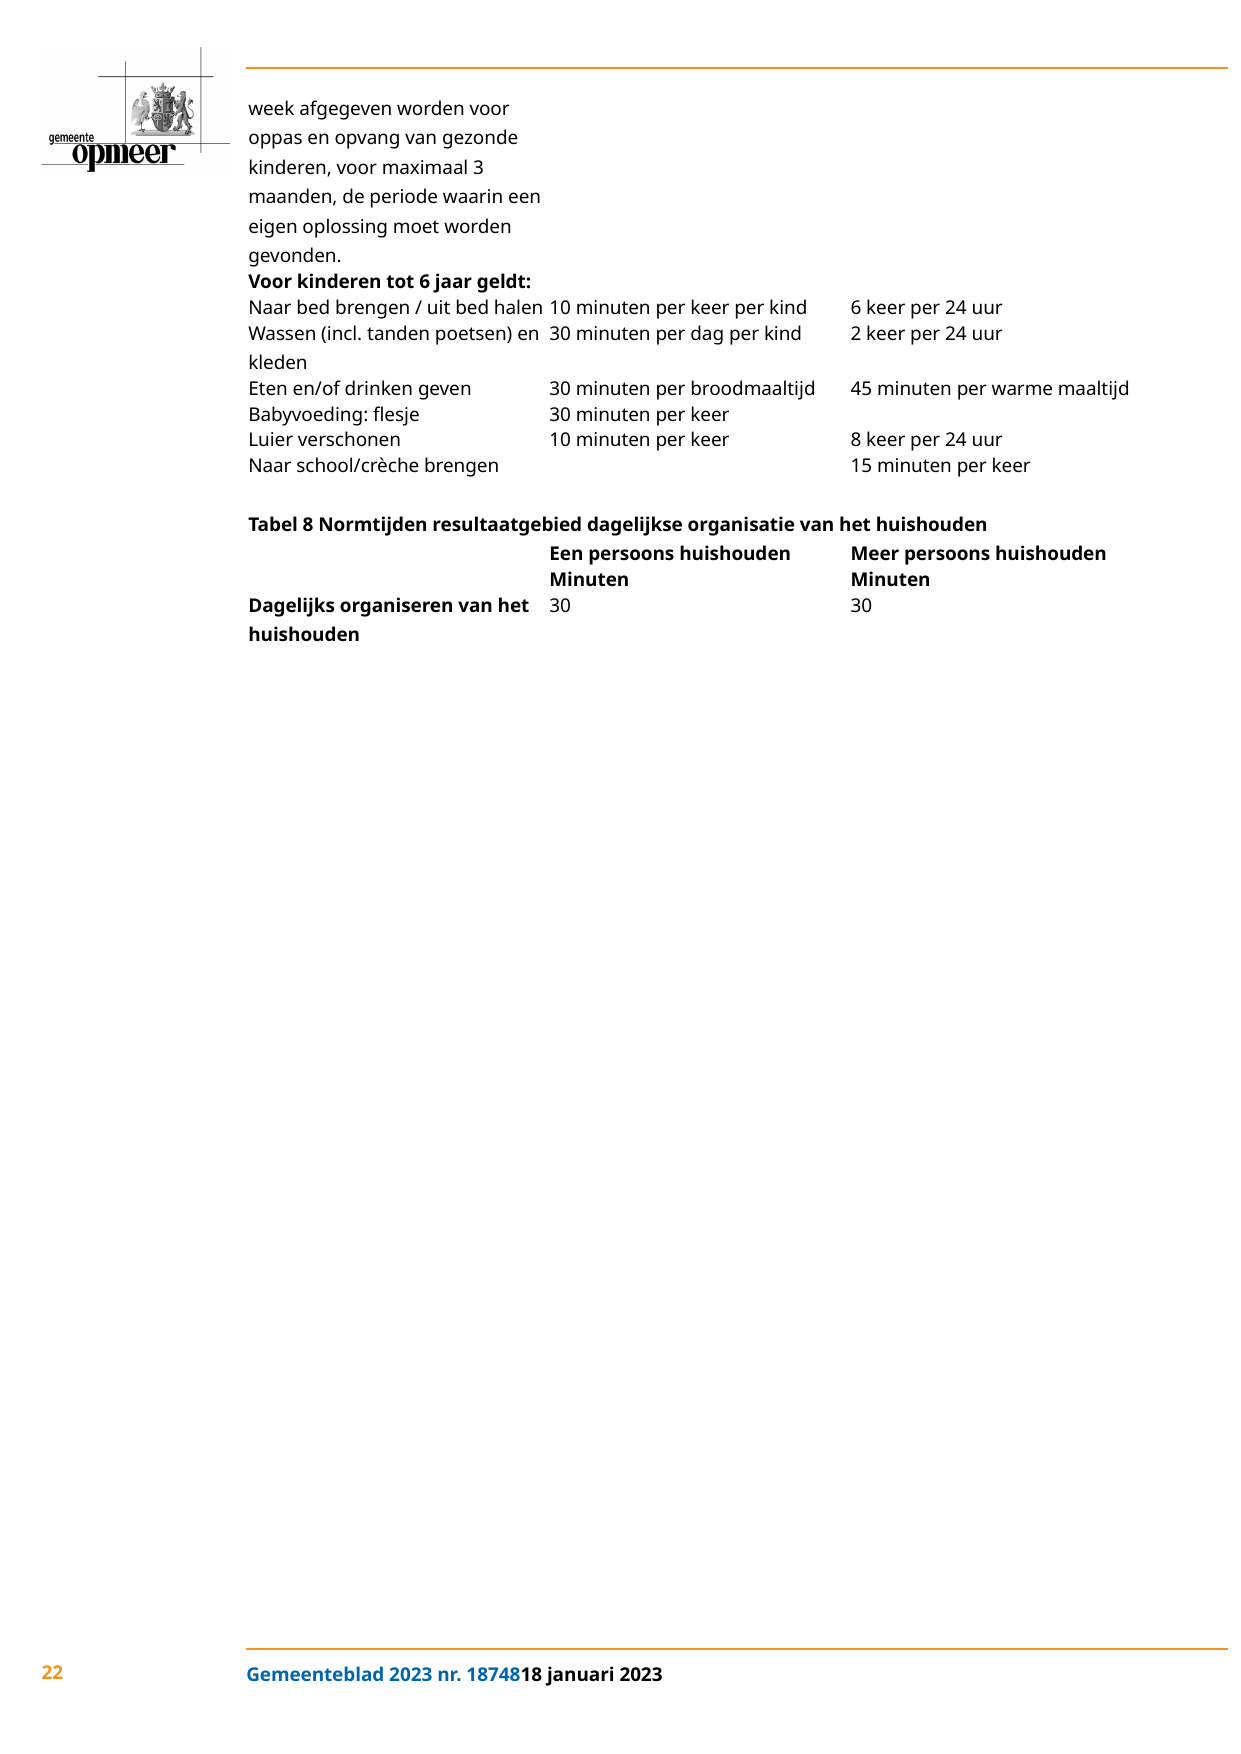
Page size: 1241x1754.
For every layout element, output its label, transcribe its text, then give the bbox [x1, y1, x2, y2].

table_header Een persoons huishouden [549, 541, 850, 566]
table_cell 30 minuten per dag per kind [549, 320, 850, 375]
table_header [850, 95, 1152, 268]
table_cell Dagelijks organiseren van het huishouden [248, 592, 549, 647]
table_cell Wassen (incl. tanden poetsen) en kleden [248, 320, 549, 375]
table_cell Naar school/crèche brengen [248, 453, 549, 478]
table_header [248, 541, 549, 566]
table_cell 45 minuten per warme maaltijd [850, 375, 1152, 401]
table_cell Eten en/of drinken geven [248, 375, 549, 401]
table_cell [850, 269, 1152, 294]
table_cell [549, 269, 850, 294]
table_cell Naar bed brengen / uit bed halen [248, 294, 549, 320]
table_cell 10 minuten per keer per kind [549, 294, 850, 320]
text Tabel 8 Normtijden resultaatgebied dagelijkse organisatie van het huishouden [248, 511, 1152, 537]
picture [41, 47, 231, 172]
table_cell [248, 566, 549, 592]
table_cell 8 keer per 24 uur [850, 427, 1152, 452]
table_header week afgegeven worden voor oppas en opvang van gezonde kinderen, voor maximaal 3 maanden, de periode waarin een eigen oplossing moet worden gevonden. [248, 95, 549, 268]
table_cell 2 keer per 24 uur [850, 320, 1152, 375]
table_cell Babyvoeding: flesje [248, 401, 549, 427]
table_cell 30 minuten per keer [549, 401, 850, 427]
table_cell [850, 401, 1152, 427]
table_cell 30 [850, 592, 1152, 647]
table_cell [549, 453, 850, 478]
table_header [549, 95, 850, 268]
table_header Meer persoons huishouden [850, 541, 1152, 566]
table_cell Luier verschonen [248, 427, 549, 452]
table_cell Minuten [850, 566, 1152, 592]
table_cell 15 minuten per keer [850, 453, 1152, 478]
table_cell 30 minuten per broodmaaltijd [549, 375, 850, 401]
table_cell Voor kinderen tot 6 jaar geldt: [248, 269, 549, 294]
table_cell 10 minuten per keer [549, 427, 850, 452]
table_cell 6 keer per 24 uur [850, 294, 1152, 320]
table_cell Minuten [549, 566, 850, 592]
table_cell 30 [549, 592, 850, 647]
